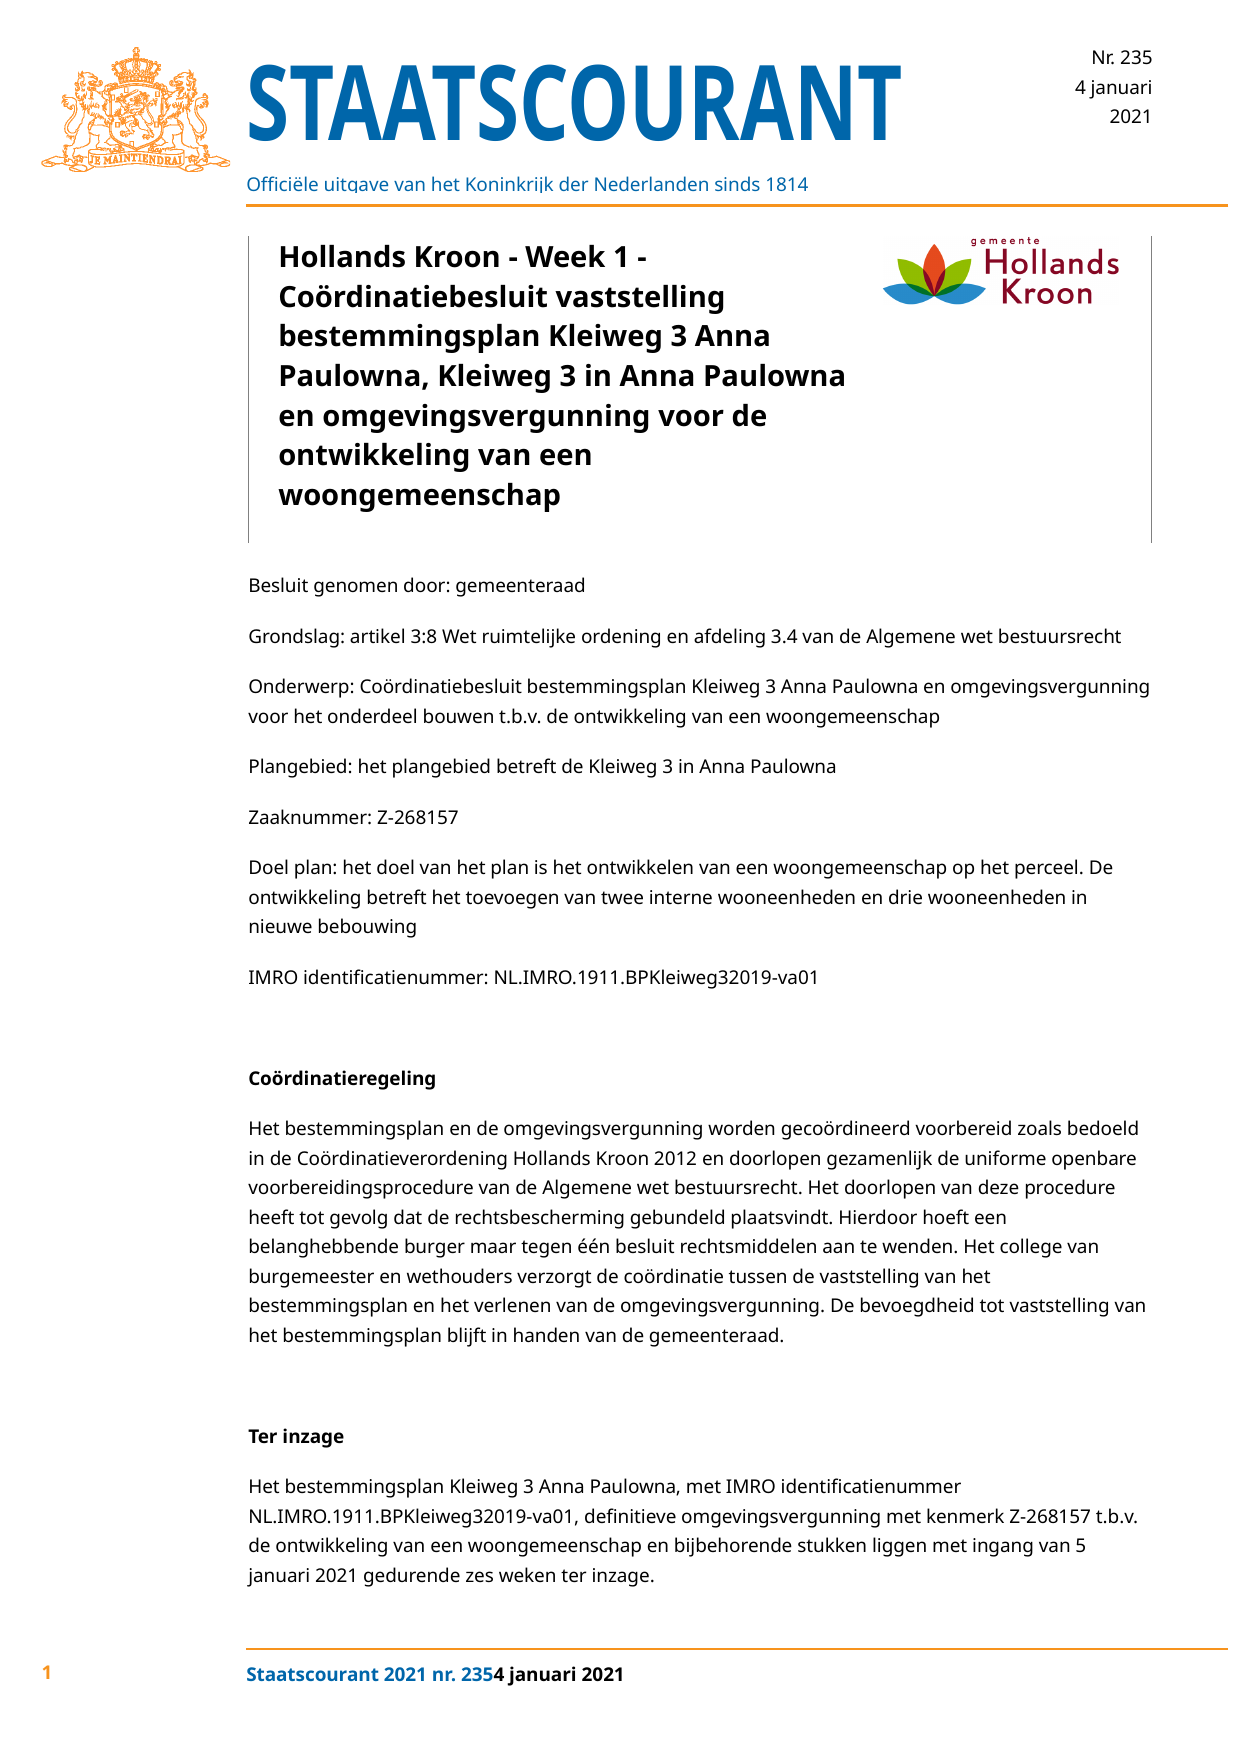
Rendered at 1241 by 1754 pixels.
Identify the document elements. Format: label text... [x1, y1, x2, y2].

table_header Hollands Kroon - Week 1 - Coördinatiebesluit vaststelling bestemmingsplan Kleiweg 3 Anna Paulowna, Kleiweg 3 in Anna Paulowna en omgevingsvergunning voor de ontwikkeling van een woongemeenschap [249, 236, 850, 543]
text Besluit genomen door: gemeenteraad [248, 573, 1152, 598]
picture [41, 47, 231, 172]
text Onderwerp: Coördinatiebesluit bestemmingsplan Kleiweg 3 Anna Paulowna en omgevingsvergunning voor het onderdeel bouwen t.b.v. de ontwikkeling van een woongemeenschap [248, 673, 1152, 729]
text Zaaknummer: Z-268157 [248, 804, 1152, 830]
text Het bestemmingsplan en de omgevingsvergunning worden gecoördineerd voorbereid zoals bedoeld in de Coördinatieverordening Hollands Kroon 2012 en doorlopen gezamenlijk de uniforme openbare voorbereidingsprocedure van de Algemene wet bestuursrecht. Het doorlopen van deze procedure heeft tot gevolg dat de rechtsbescherming gebundeld plaatsvindt. Hierdoor hoeft een belanghebbende burger maar tegen één besluit rechtsmiddelen aan te wenden. Het college van burgemeester en wethouders verzorgt de coördinatie tussen de vaststelling van het bestemmingsplan en het verlenen van de omgevingsvergunning. De bevoegdheid tot vaststelling van het bestemmingsplan blijft in handen van de gemeenteraad. [248, 1115, 1152, 1348]
text Het bestemmingsplan Kleiweg 3 Anna Paulowna, met IMRO identificatienummer NL.IMRO.1911.BPKleiweg32019-va01, definitieve omgevingsvergunning met kenmerk Z-268157 t.b.v. de ontwikkeling van een woongemeenschap en bijbehorende stukken liggen met ingang van 5 januari 2021 gedurende zes weken ter inzage. [248, 1473, 1152, 1588]
picture [882, 236, 1119, 305]
text Grondslag: artikel 3:8 Wet ruimtelijke ordening en afdeling 3.4 van de Algemene wet bestuursrecht [248, 623, 1152, 649]
text IMRO identificatienummer: NL.IMRO.1911.BPKleiweg32019-va01 [248, 964, 1152, 990]
text Ter inzage [248, 1423, 1152, 1449]
table_header [850, 236, 1151, 543]
text Plangebied: het plangebied betreft de Kleiweg 3 in Anna Paulowna [248, 753, 1152, 779]
text Coördinatieregeling [248, 1065, 1152, 1091]
text Doel plan: het doel van het plan is het ontwikkelen van een woongemeenschap op het perceel. De ontwikkeling betreft het toevoegen van twee interne wooneenheden en drie wooneenheden in nieuwe bebouwing [248, 854, 1152, 939]
